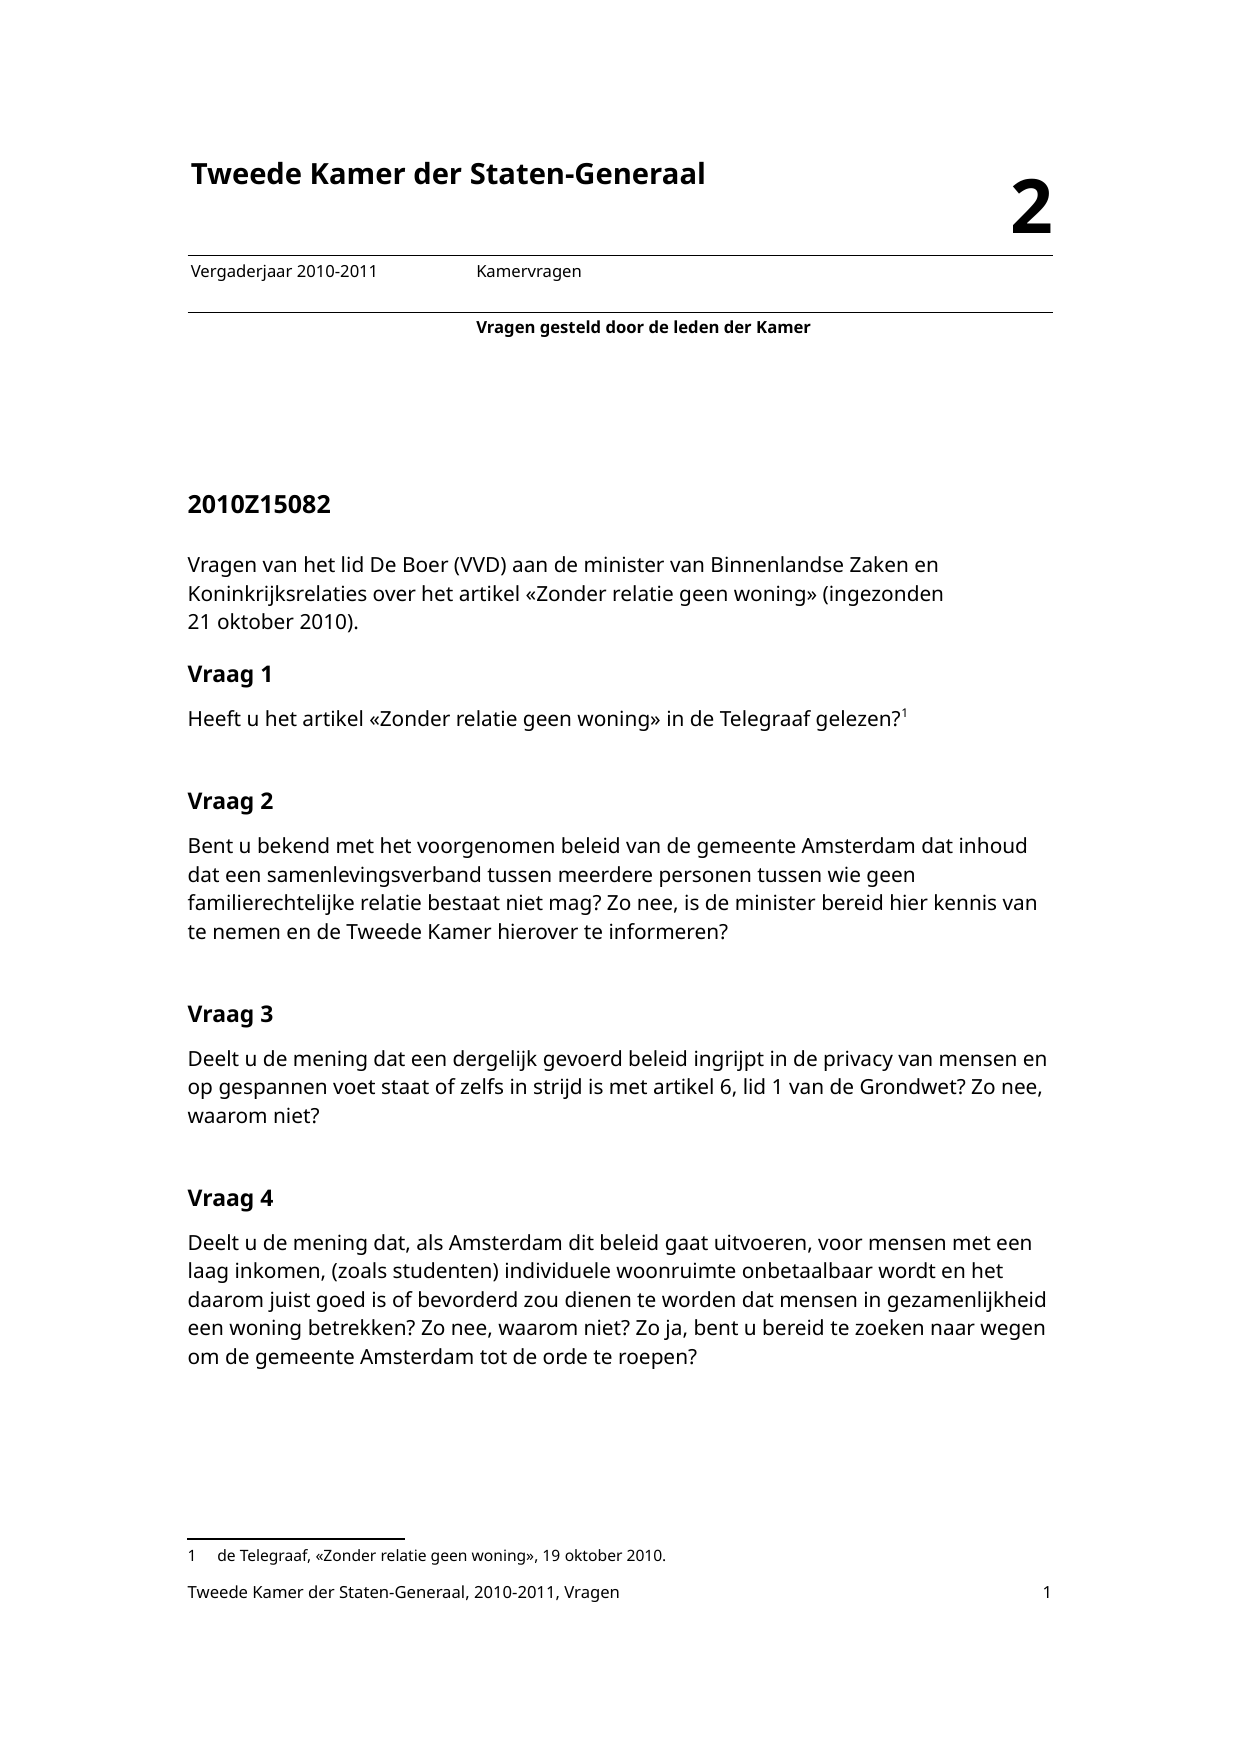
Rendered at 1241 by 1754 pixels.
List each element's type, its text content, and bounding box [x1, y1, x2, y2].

table_cell [188, 313, 473, 339]
text Deelt u de mening dat een dergelijk gevoerd beleid ingrijpt in de privacy van mensen en op gespannen voet staat of zelfs in strijd is met artikel 6, lid 1 van de Grondwet? Zo nee, waarom niet? [187, 1044, 1053, 1129]
subtitle Vraag 3 [187, 998, 1053, 1029]
subtitle Vraag 4 [187, 1182, 1053, 1213]
subtitle Vraag 2 [187, 785, 1053, 817]
text 2010Z15082 [187, 487, 1053, 521]
text Bent u bekend met het voorgenomen beleid van de gemeente Amsterdam dat inhoud dat een samenlevingsverband tussen meerdere personen tussen wie geen familierechtelijke relatie bestaat niet mag? Zo nee, is de minister bereid hier kennis van te nemen en de Tweede Kamer hierover te informeren? [187, 832, 1053, 945]
table_cell Vergaderjaar 2010-2011 [188, 256, 473, 312]
table_header 2 [880, 150, 1053, 255]
text Vragen van het lid De Boer (VVD) aan de minister van Binnenlandse Zaken en Koninkrijksrelaties over het artikel «Zonder relatie geen woning» (ingezonden 21 oktober 2010). [187, 550, 1053, 636]
text Deelt u de mening dat, als Amsterdam dit beleid gaat uitvoeren, voor mensen met een laag inkomen, (zoals studenten) individuele woonruimte onbetaalbaar wordt en het daarom juist goed is of bevorderd zou dienen te worden dat mensen in gezamenlijkheid een woning betrekken? Zo nee, waarom niet? Zo ja, bent u bereid te zoeken naar wegen om de gemeente Amsterdam tot de orde te roepen? [187, 1228, 1053, 1370]
table_cell Kamervragen [473, 256, 1053, 312]
subtitle Vraag 1 [187, 658, 1053, 689]
table_cell Vragen gesteld door de leden der Kamer [473, 313, 1053, 339]
table_header Tweede Kamer der Staten-Generaal [188, 150, 879, 255]
text Heeft u het artikel «Zonder relatie geen woning» in de Telegraaf gelezen? [187, 704, 1053, 733]
text de Telegraaf, «Zonder relatie geen woning», 19 oktober 2010. [187, 1538, 1053, 1566]
